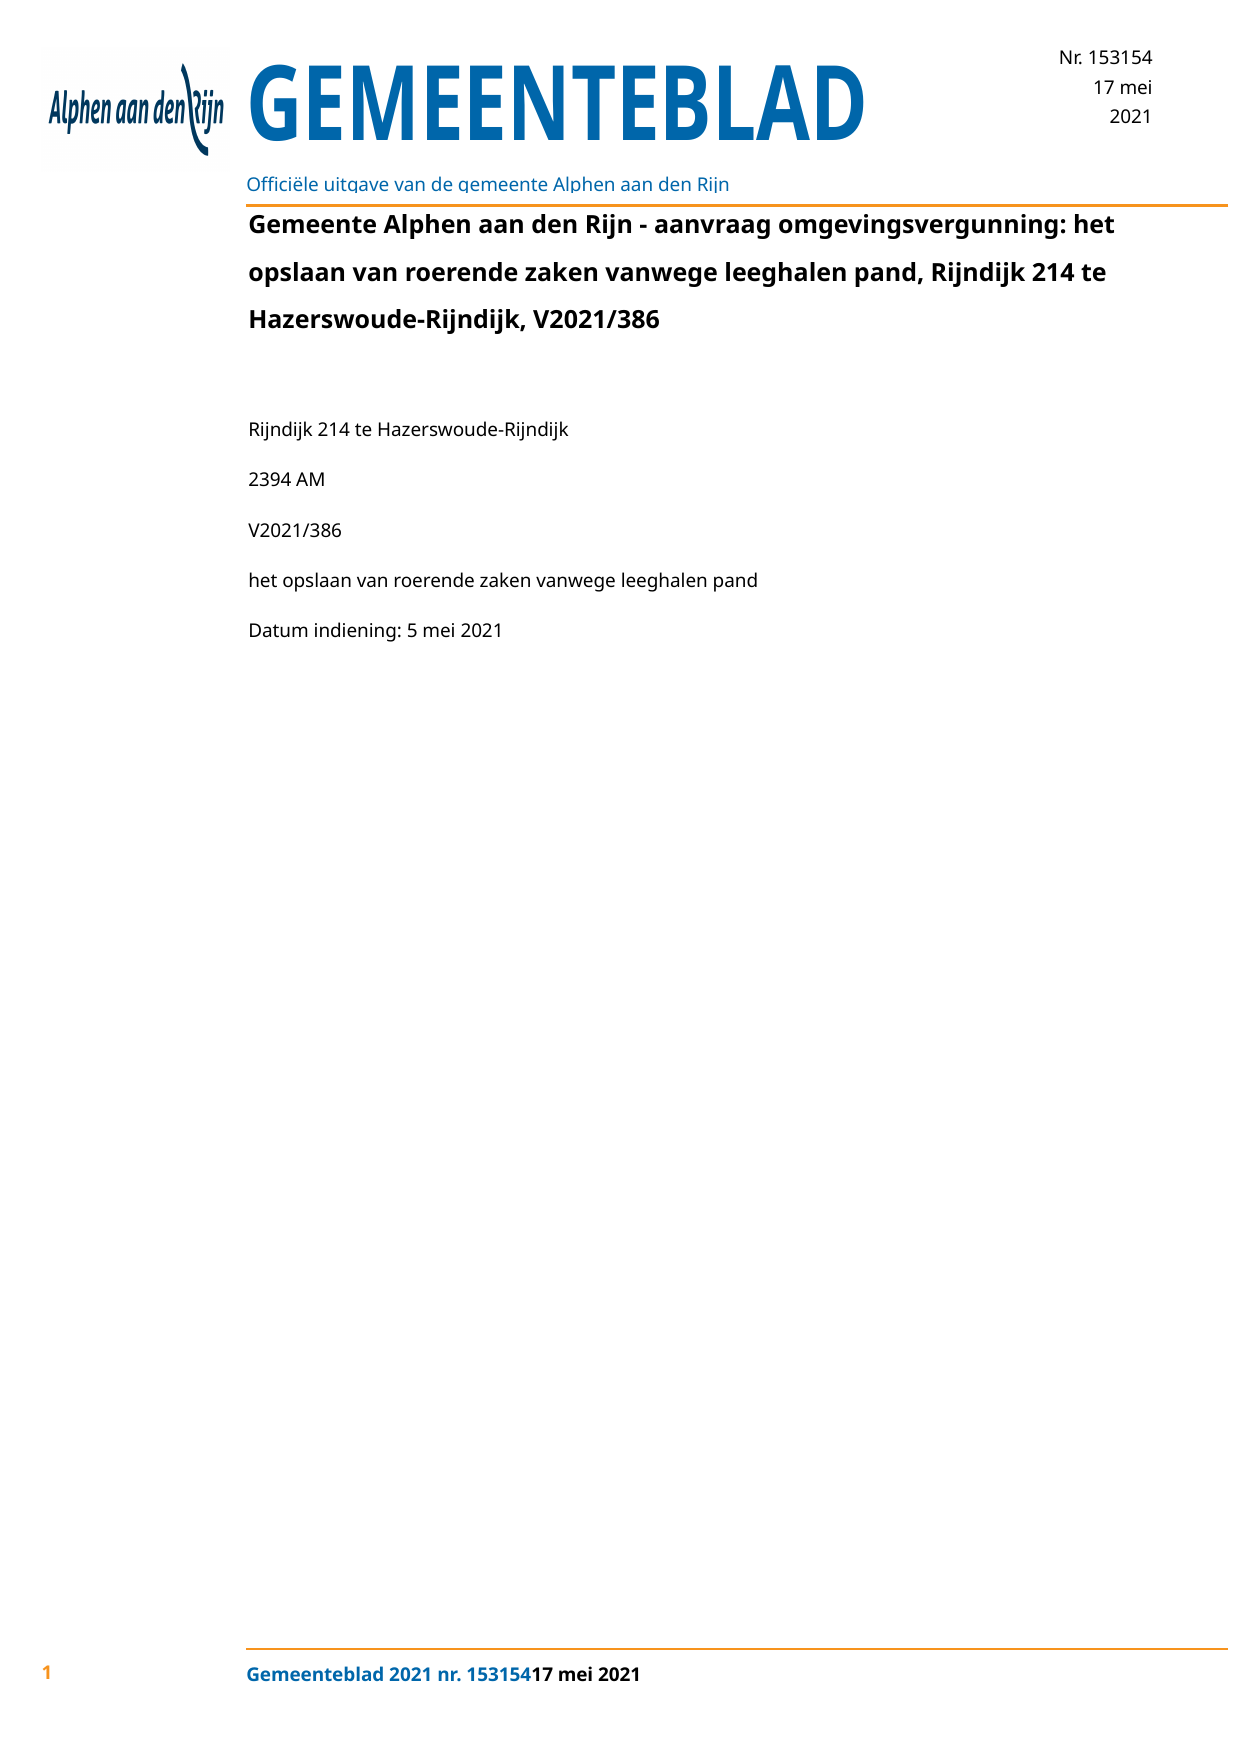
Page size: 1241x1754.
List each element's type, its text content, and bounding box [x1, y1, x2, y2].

text het opslaan van roerende zaken vanwege leeghalen pand [248, 567, 1152, 593]
text Gemeente Alphen aan den Rijn - aanvraag omgevingsvergunning: het opslaan van roerende zaken vanwege leeghalen pand, Rijndijk 214 te Hazerswoude-Rijndijk, V2021/386 [248, 207, 1152, 336]
text 2394 AM [248, 466, 1152, 492]
picture [41, 47, 231, 172]
text V2021/386 [248, 517, 1152, 542]
text Datum indiening: 5 mei 2021 [248, 618, 1152, 643]
text Rijndijk 214 te Hazerswoude-Rijndijk [248, 416, 1152, 442]
